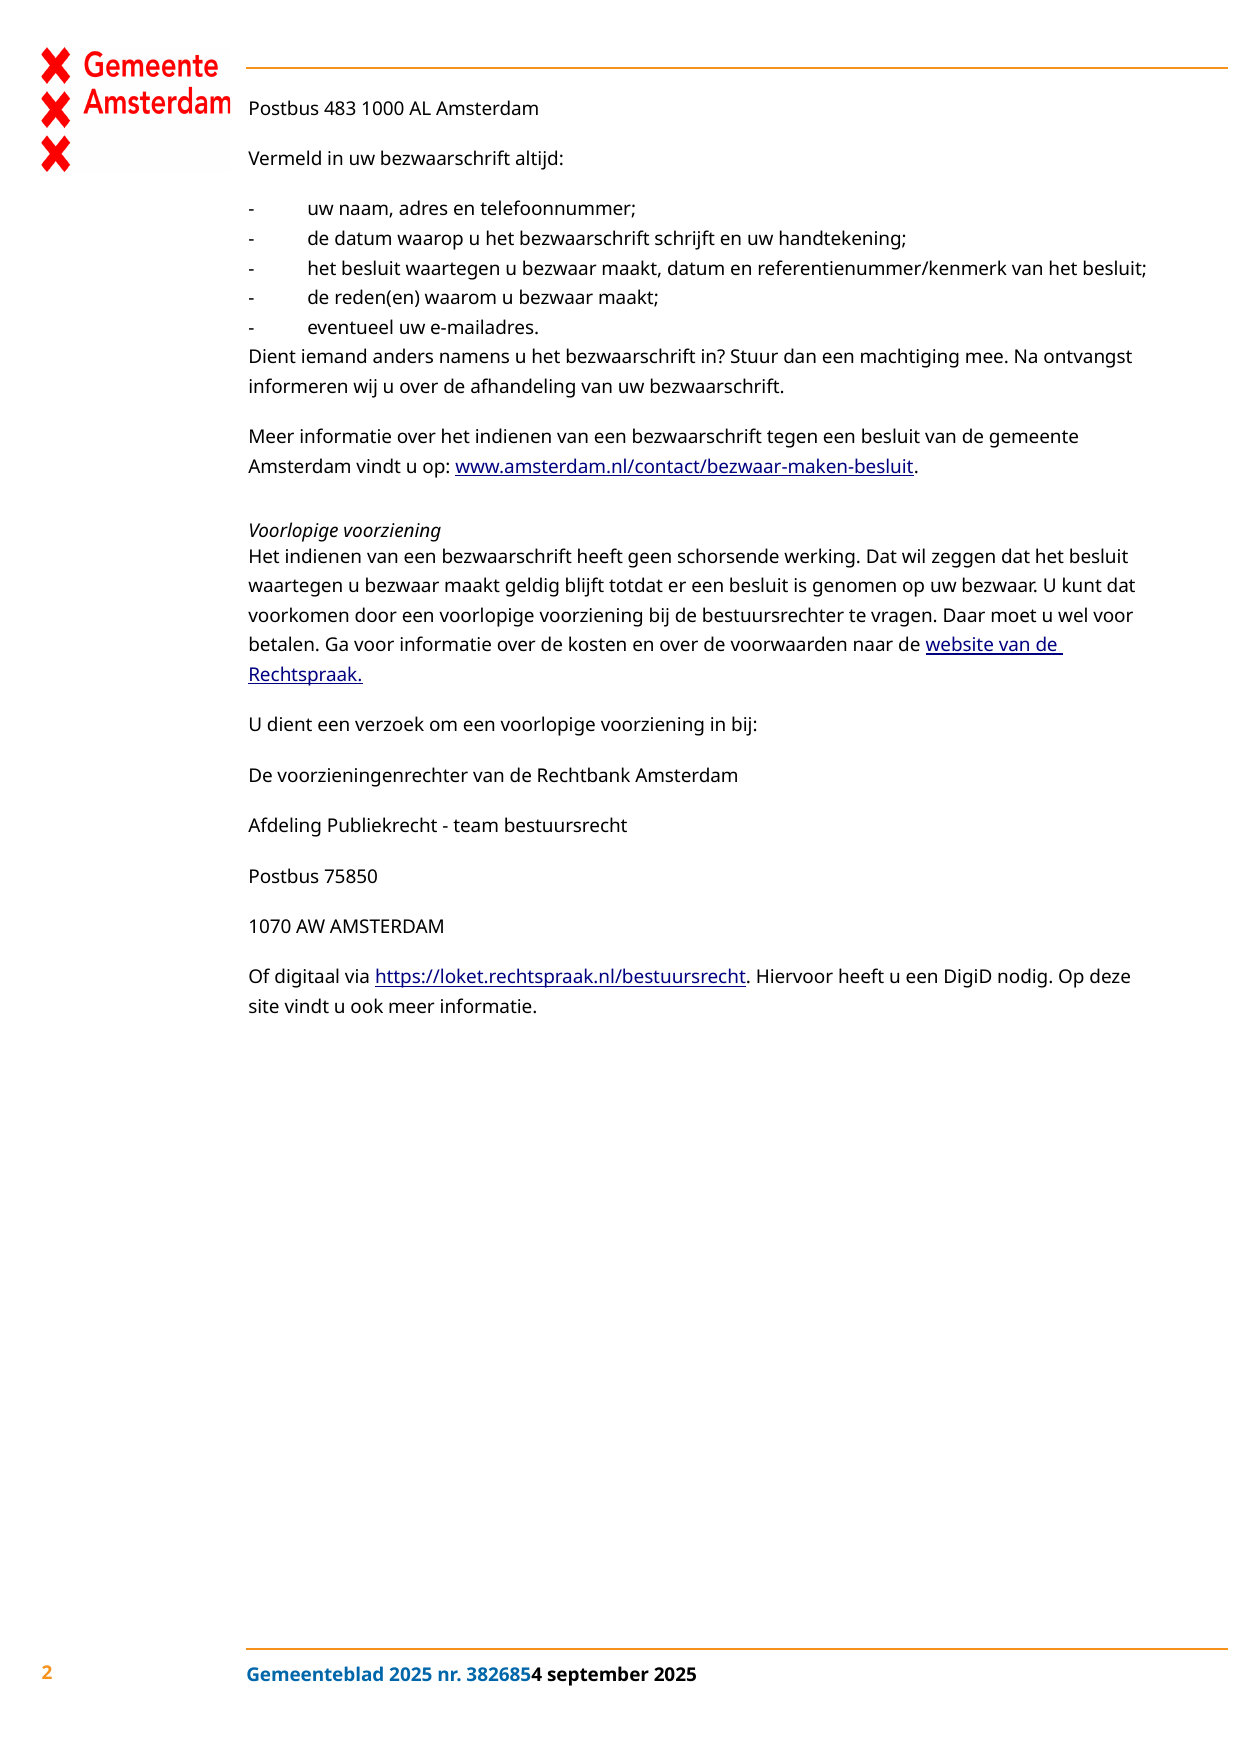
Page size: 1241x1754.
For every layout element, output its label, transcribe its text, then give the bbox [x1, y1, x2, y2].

picture [41, 47, 231, 172]
text Dient iemand anders namens u het bezwaarschrift in? Stuur dan een machtiging mee. Na ontvangst informeren wij u over de afhandeling van uw bezwaarschrift. [248, 343, 1152, 399]
list eventueel uw e-mailadres. [248, 314, 1152, 340]
list de datum waarop u het bezwaarschrift schrijft en uw handtekening; [248, 225, 1152, 251]
text 1070 AW AMSTERDAM [248, 913, 1152, 939]
list uw naam, adres en telefoonnummer; [248, 196, 1152, 221]
text Afdeling Publiekrecht - team bestuursrecht [248, 812, 1152, 838]
text Of digitaal via https://loket.rechtspraak.nl/bestuursrecht. Hiervoor heeft u een DigiD nodig. Op deze site vindt u ook meer informatie. [248, 964, 1152, 1019]
text Voorlopige voorziening [248, 517, 1152, 543]
text De voorzieningenrechter van de Rechtbank Amsterdam [248, 762, 1152, 788]
text Vermeld in uw bezwaarschrift altijd: [248, 145, 1152, 171]
list het besluit waartegen u bezwaar maakt, datum en referentienummer/kenmerk van het besluit; [248, 255, 1152, 281]
text U dient een verzoek om een voorlopige voorziening in bij: [248, 712, 1152, 737]
text Meer informatie over het indienen van een bezwaarschrift tegen een besluit van de gemeente Amsterdam vindt u op: www.amsterdam.nl/contact/bezwaar-maken-besluit. [248, 423, 1152, 479]
text Het indienen van een bezwaarschrift heeft geen schorsende werking. Dat wil zeggen dat het besluit waartegen u bezwaar maakt geldig blijft totdat er een besluit is genomen op uw bezwaar. U kunt dat voorkomen door een voorlopige voorziening bij de bestuursrechter te vragen. Daar moet u wel voor betalen. Ga voor informatie over de kosten en over de voorwaarden naar de website van de Rechtspraak. [248, 543, 1152, 687]
list de reden(en) waarom u bezwaar maakt; [248, 284, 1152, 310]
text Postbus 75850 [248, 863, 1152, 888]
text Postbus 483 1000 AL Amsterdam [248, 95, 1152, 121]
